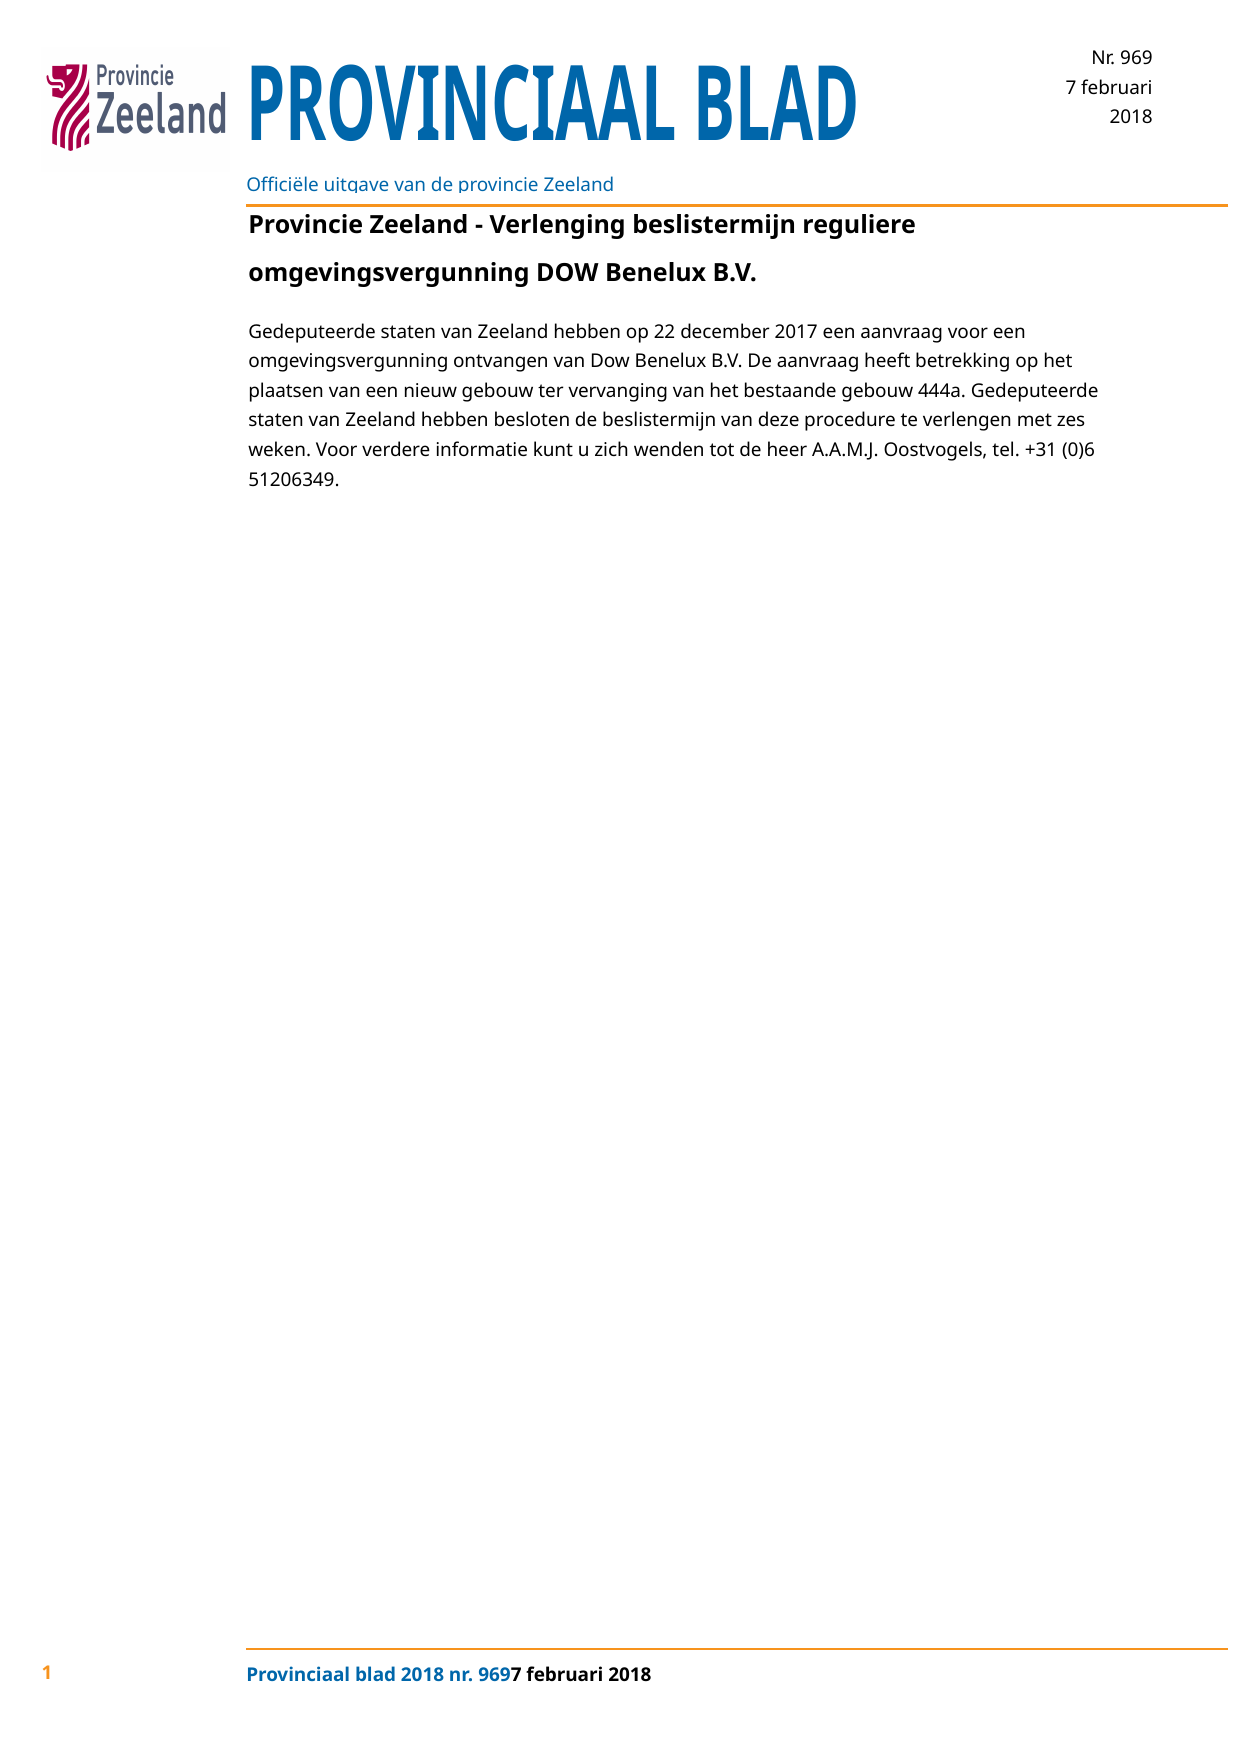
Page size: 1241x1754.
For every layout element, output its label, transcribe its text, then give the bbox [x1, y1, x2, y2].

text Provincie Zeeland - Verlenging beslistermijn reguliere omgevingsvergunning DOW Benelux B.V. [248, 207, 1152, 288]
picture [41, 47, 231, 172]
text Gedeputeerde staten van Zeeland hebben op 22 december 2017 een aanvraag voor een omgevingsvergunning ontvangen van Dow Benelux B.V. De aanvraag heeft betrekking op het plaatsen van een nieuw gebouw ter vervanging van het bestaande gebouw 444a. Gedeputeerde staten van Zeeland hebben besloten de beslistermijn van deze procedure te verlengen met zes weken. Voor verdere informatie kunt u zich wenden tot de heer A.A.M.J. Oostvogels, tel. +31 (0)6 51206349. [248, 318, 1152, 492]
